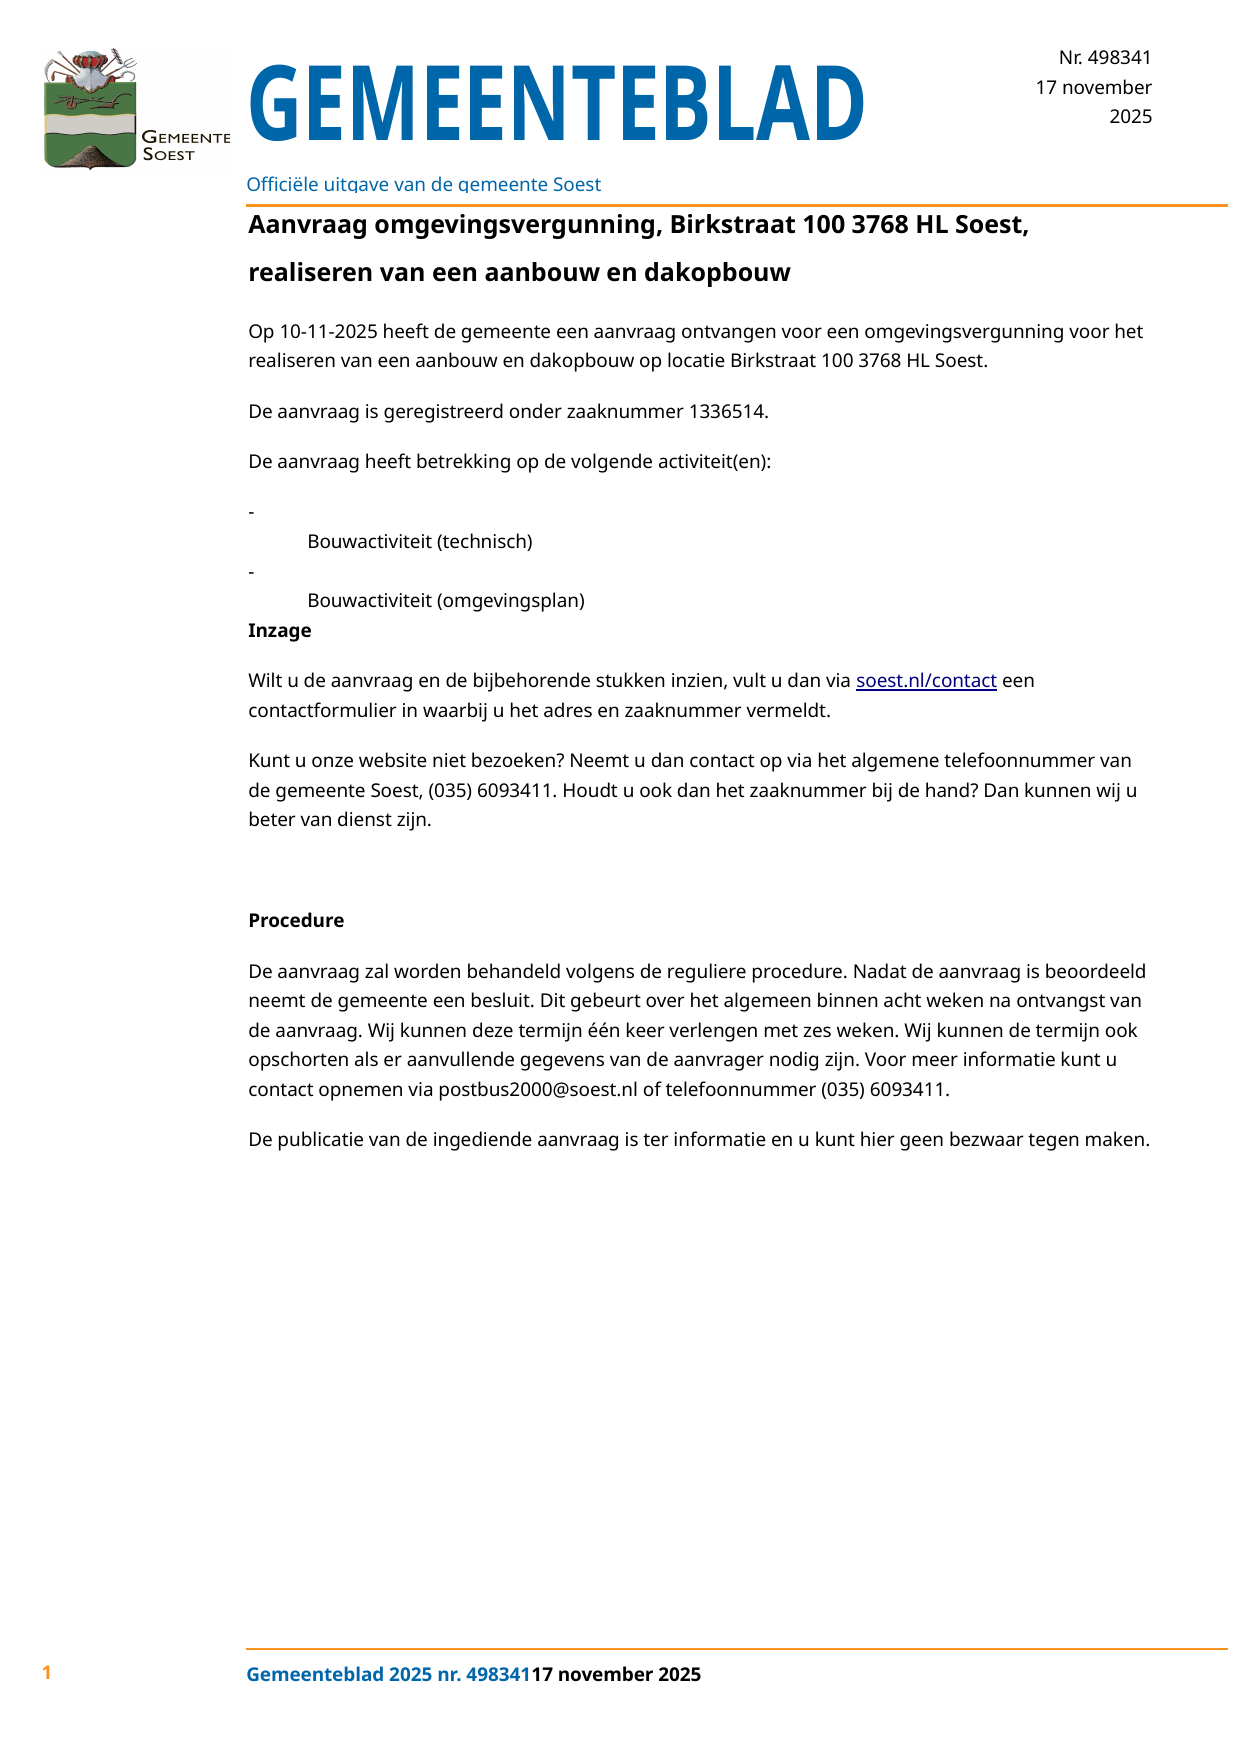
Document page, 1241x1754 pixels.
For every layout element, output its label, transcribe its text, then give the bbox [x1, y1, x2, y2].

text De aanvraag zal worden behandeld volgens de reguliere procedure. Nadat de aanvraag is beoordeeld neemt de gemeente een besluit. Dit gebeurt over het algemeen binnen acht weken na ontvangst van de aanvraag. Wij kunnen deze termijn één keer verlengen met zes weken. Wij kunnen de termijn ook opschorten als er aanvullende gegevens van de aanvrager nodig zijn. Voor meer informatie kunt u contact opnemen via postbus2000@soest.nl of telefoonnummer (035) 6093411. [248, 958, 1152, 1102]
text De aanvraag is geregistreerd onder zaaknummer 1336514. [248, 398, 1152, 424]
text Procedure [248, 907, 1152, 933]
text De aanvraag heeft betrekking op de volgende activiteit(en): [248, 448, 1152, 474]
text Op 10-11-2025 heeft de gemeente een aanvraag ontvangen voor een omgevingsvergunning voor het realiseren van een aanbouw en dakopbouw op locatie Birkstraat 100 3768 HL Soest. [248, 318, 1152, 373]
text Kunt u onze website niet bezoeken? Neemt u dan contact op via het algemene telefoonnummer van de gemeente Soest, (035) 6093411. Houdt u ook dan het zaaknummer bij de hand? Dan kunnen wij u beter van dienst zijn. [248, 747, 1152, 832]
text Wilt u de aanvraag en de bijbehorende stukken inzien, vult u dan via soest.nl/contact een contactformulier in waarbij u het adres en zaaknummer vermeldt. [248, 667, 1152, 723]
list Bouwactiviteit (technisch) [248, 528, 1152, 554]
text Aanvraag omgevingsvergunning, Birkstraat 100 3768 HL Soest, realiseren van een aanbouw en dakopbouw [248, 207, 1152, 288]
picture [41, 47, 231, 172]
list Bouwactiviteit (omgevingsplan) [248, 587, 1152, 613]
text Inzage [248, 617, 1152, 643]
text De publicatie van de ingediende aanvraag is ter informatie en u kunt hier geen bezwaar tegen maken. [248, 1127, 1152, 1152]
